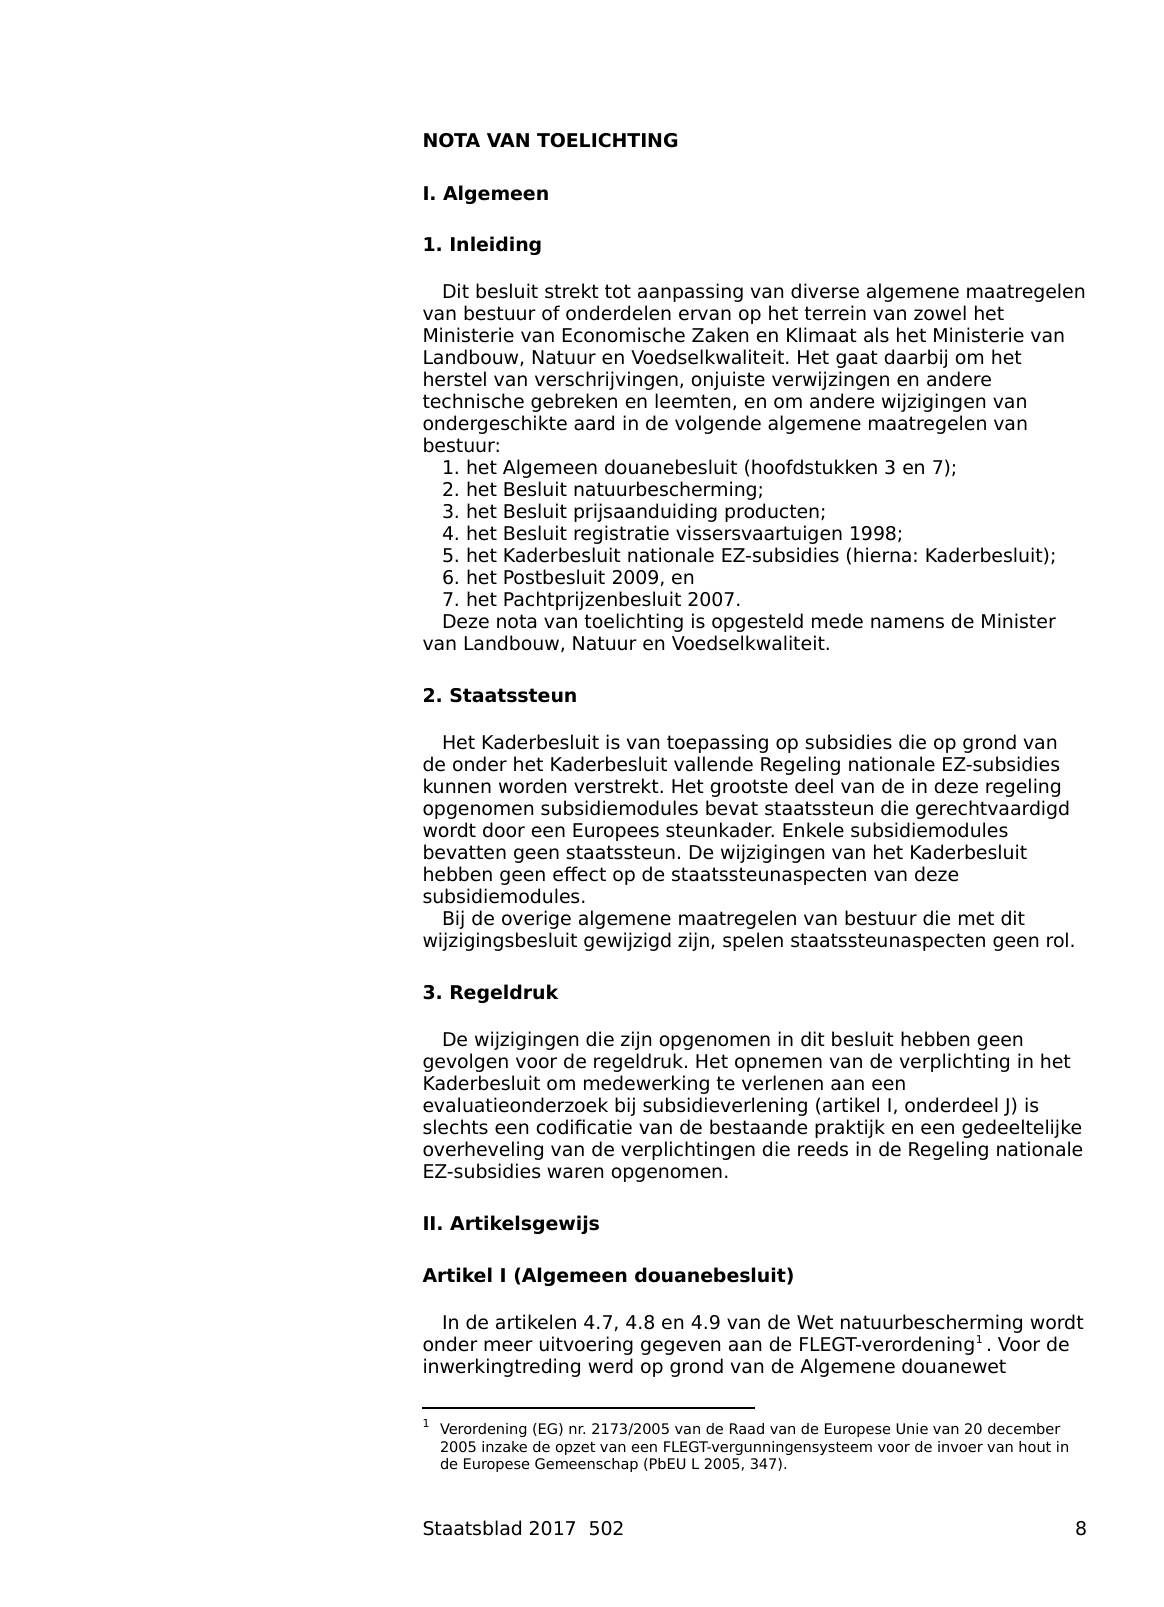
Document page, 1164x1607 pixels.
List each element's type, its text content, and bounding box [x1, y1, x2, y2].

text 5. het Kaderbesluit nationale EZ-subsidies (hierna: Kaderbesluit); [422, 545, 1087, 567]
subtitle 3. Regeldruk [422, 982, 1087, 1004]
subtitle 2. Staatssteun [422, 685, 1087, 707]
text Dit besluit strekt tot aanpassing van diverse algemene maatregelen van bestuur of onderdelen ervan op het terrein van zowel het Ministerie van Economische Zaken en Klimaat als het Ministerie van Landbouw, Natuur en Voedselkwaliteit. Het gaat daarbij om het herstel van verschrijvingen, onjuiste verwijzingen en andere technische gebreken en leemten, en om andere wijzigingen van ondergeschikte aard in de volgende algemene maatregelen van bestuur: [422, 281, 1087, 457]
text Het Kaderbesluit is van toepassing op subsidies die op grond van de onder het Kaderbesluit vallende Regeling nationale EZ-subsidies kunnen worden verstrekt. Het grootste deel van de in deze regeling opgenomen subsidiemodules bevat staatssteun die gerechtvaardigd wordt door een Europees steunkader. Enkele subsidiemodules bevatten geen staatssteun. De wijzigingen van het Kaderbesluit hebben geen effect op de staatssteunaspecten van deze subsidiemodules. [422, 732, 1087, 908]
text Verordening (EG) nr. 2173/2005 van de Raad van de Europese Unie van 20 december 2005 inzake de opzet van een FLEGT-vergunningensysteem voor de invoer van hout in de Europese Gemeenschap (PbEU L 2005, 347). [422, 1417, 1087, 1473]
text 6. het Postbesluit 2009, en [422, 567, 1087, 589]
text 2. het Besluit natuurbescherming; [422, 479, 1087, 501]
subtitle 1. Inleiding [422, 234, 1087, 256]
text 3. het Besluit prijsaanduiding producten; [422, 501, 1087, 523]
text 7. het Pachtprijzenbesluit 2007. [422, 589, 1087, 611]
text Bij de overige algemene maatregelen van bestuur die met dit wijzigingsbesluit gewijzigd zijn, spelen staatssteunaspecten geen rol. [422, 908, 1087, 952]
text In de artikelen 4.7, 4.8 en 4.9 van de Wet natuurbescherming wordt onder meer uitvoering gegeven aan de FLEGT-verordening. Voor de inwerkingtreding werd op grond van de Algemene douanewet [422, 1312, 1087, 1377]
subtitle II. Artikelsgewijs [422, 1213, 1087, 1234]
text Deze nota van toelichting is opgesteld mede namens de Minister van Landbouw, Natuur en Voedselkwaliteit. [422, 611, 1087, 655]
text 1. het Algemeen douanebesluit (hoofdstukken 3 en 7); [422, 457, 1087, 479]
subtitle I. Algemeen [422, 182, 1087, 204]
text De wijzigingen die zijn opgenomen in dit besluit hebben geen gevolgen voor de regeldruk. Het opnemen van de verplichting in het Kaderbesluit om medewerking te verlenen aan een evaluatieonderzoek bij subsidieverlening (artikel I, onderdeel J) is slechts een codificatie van de bestaande praktijk en een gedeeltelijke overheveling van de verplichtingen die reeds in de Regeling nationale EZ-subsidies waren opgenomen. [422, 1029, 1087, 1183]
subtitle NOTA VAN TOELICHTING [422, 130, 1087, 152]
text 4. het Besluit registratie vissersvaartuigen 1998; [422, 523, 1087, 545]
subtitle Artikel I (Algemeen douanebesluit) [422, 1264, 1087, 1287]
